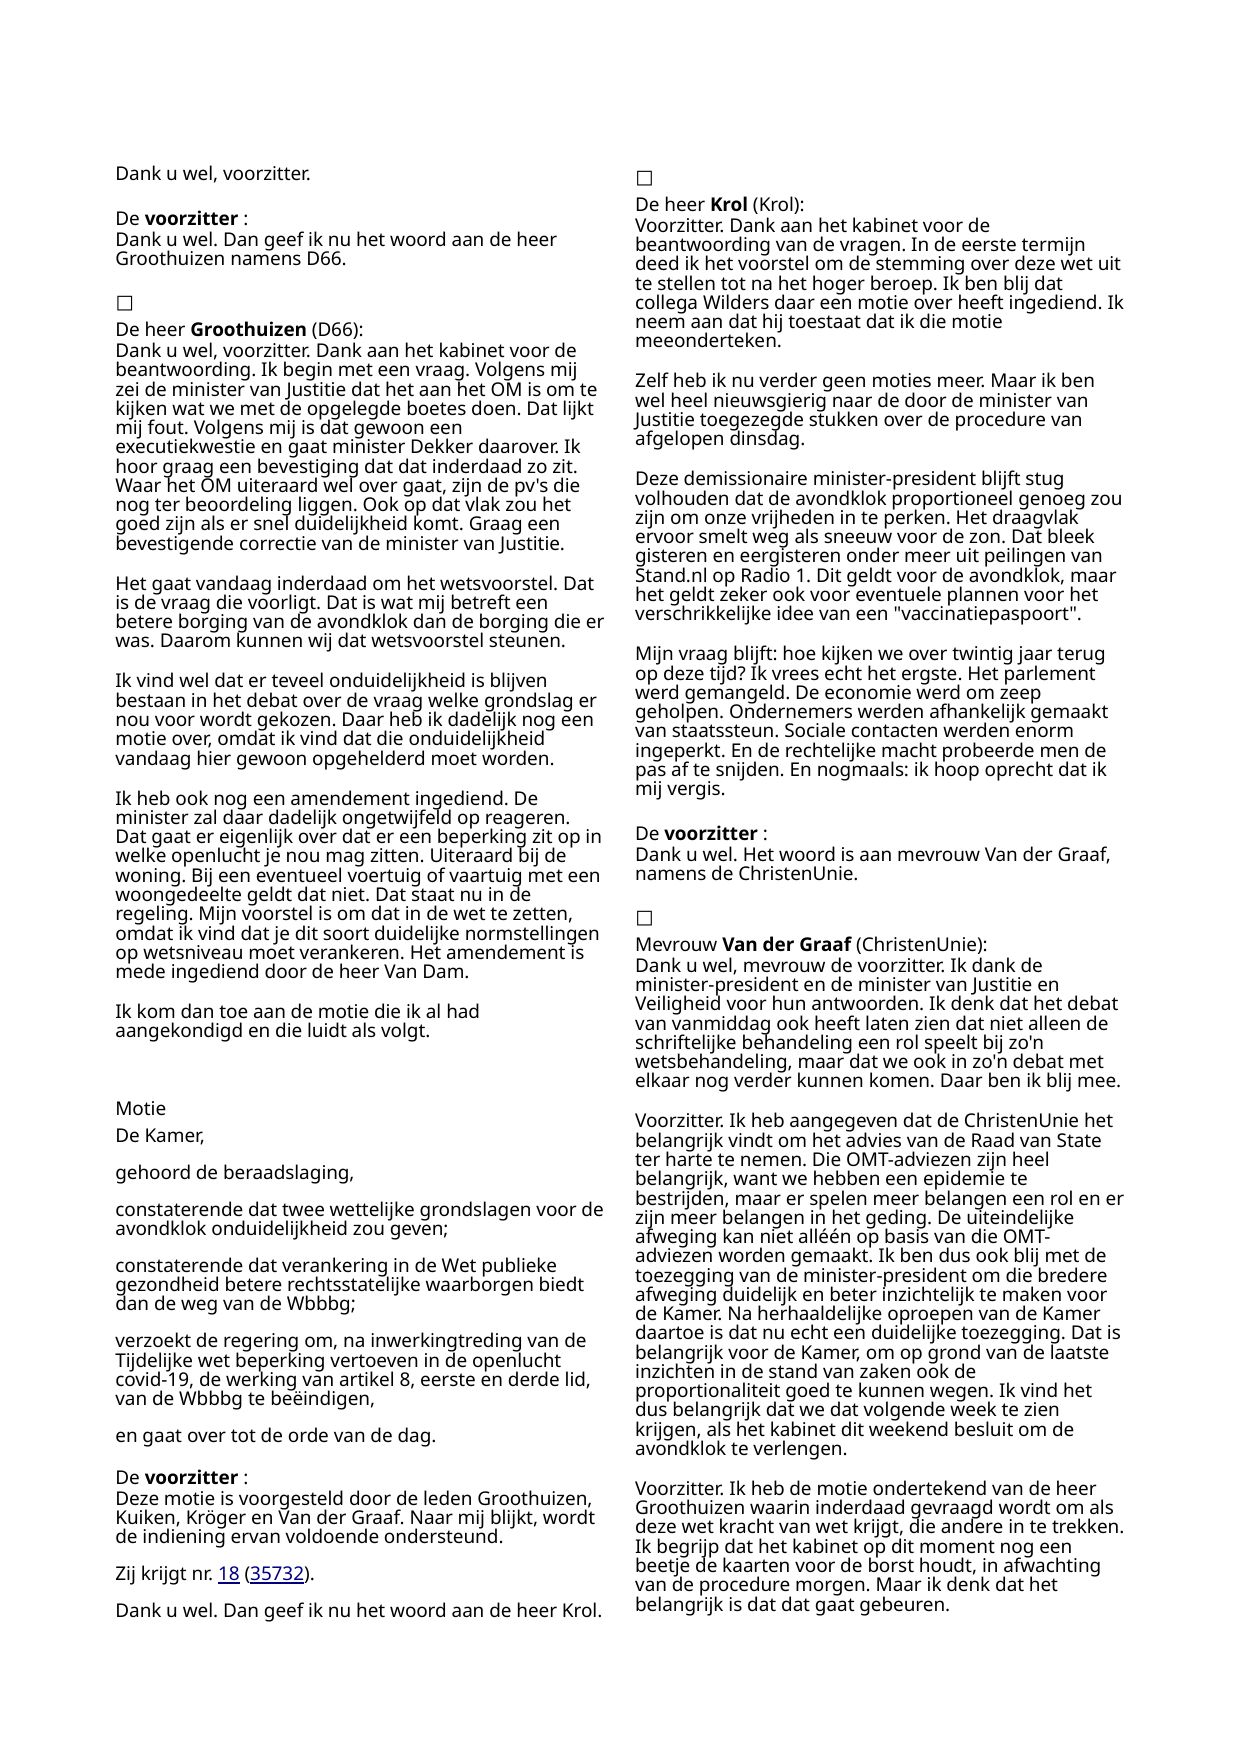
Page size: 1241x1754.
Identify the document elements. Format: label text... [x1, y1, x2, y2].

text De voorzitter : [115, 1464, 605, 1490]
text Ik kom dan toe aan de motie die ik al had aangekondigd en die luidt als volgt. [115, 1003, 605, 1042]
text Dank u wel. Het woord is aan mevrouw Van der Graaf, namens de ChristenUnie. [635, 846, 1125, 884]
text Dank u wel. Dan geef ik nu het woord aan de heer Groothuizen namens D66. [115, 231, 605, 270]
text Zij krijgt nr. 18 (35732). [115, 1565, 605, 1585]
text Mijn vraag blijft: hoe kijken we over twintig jaar terug op deze tijd? Ik vrees echt het ergste. Het parlement werd gemangeld. De economie werd om zeep geholpen. Ondernemers werden afhankelijk gemaakt van staatssteun. Sociale contacten werden enorm ingeperkt. En de rechtelijke macht probeerde men de pas af te snijden. En nogmaals: ik hoop oprecht dat ik mij vergis. [635, 645, 1125, 799]
text De Kamer, [115, 1127, 605, 1146]
text ⬜ [635, 905, 1125, 931]
text Motie [115, 1095, 605, 1121]
text De heer Krol (Krol): [635, 191, 1125, 217]
text Zelf heb ik nu verder geen moties meer. Maar ik ben wel heel nieuwsgierig naar de door de minister van Justitie toegezegde stukken over de procedure van afgelopen dinsdag. [635, 372, 1125, 449]
text De heer Groothuizen (D66): [115, 316, 605, 342]
text De voorzitter : [115, 205, 605, 231]
text Deze demissionaire minister-president blijft stug volhouden dat de avondklok proportioneel genoeg zou zijn om onze vrijheden in te perken. Het draagvlak ervoor smelt weg als sneeuw voor de zon. Dat bleek gisteren en eergisteren onder meer uit peilingen van Stand.nl op Radio 1. Dit geldt voor de avondklok, maar het geldt zeker ook voor eventuele plannen voor het verschrikkelijke idee van een "vaccinatiepaspoort". [635, 470, 1125, 624]
text Het gaat vandaag inderdaad om het wetsvoorstel. Dat is de vraag die voorligt. Dat is wat mij betreft een betere borging van de avondklok dan de borging die er was. Daarom kunnen wij dat wetsvoorstel steunen. [115, 575, 605, 652]
text Voorzitter. Ik heb de motie ondertekend van de heer Groothuizen waarin inderdaad gevraagd wordt om als deze wet kracht van wet krijgt, die andere in te trekken. Ik begrijp dat het kabinet op dit moment nog een beetje de kaarten voor de borst houdt, in afwachting van de procedure morgen. Maar ik denk dat het belangrijk is dat dat gaat gebeuren. [635, 1480, 1125, 1615]
text Ik vind wel dat er teveel onduidelijkheid is blijven bestaan in het debat over de vraag welke grondslag er nou voor wordt gekozen. Daar heb ik dadelijk nog een motie over, omdat ik vind dat die onduidelijkheid vandaag hier gewoon opgehelderd moet worden. [115, 672, 605, 769]
text Dank u wel, mevrouw de voorzitter. Ik dank de minister-president en de minister van Justitie en Veiligheid voor hun antwoorden. Ik denk dat het debat van vanmiddag ook heeft laten zien dat niet alleen de schriftelijke behandeling een rol speelt bij zo'n wetsbehandeling, maar dat we ook in zo'n debat met elkaar nog verder kunnen komen. Daar ben ik blij mee. [635, 957, 1125, 1092]
text en gaat over tot de orde van de dag. [115, 1427, 605, 1446]
text Dank u wel, voorzitter. Dank aan het kabinet voor de beantwoording. Ik begin met een vraag. Volgens mij zei de minister van Justitie dat het aan het OM is om te kijken wat we met de opgelegde boetes doen. Dat lijkt mij fout. Volgens mij is dat gewoon een executiekwestie en gaat minister Dekker daarover. Ik hoor graag een bevestiging dat dat inderdaad zo zit. Waar het OM uiteraard wel over gaat, zijn de pv's die nog ter beoordeling liggen. Ook op dat vlak zou het goed zijn als er snel duidelijkheid komt. Graag een bevestigende correctie van de minister van Justitie. [115, 342, 605, 554]
text constaterende dat twee wettelijke grondslagen voor de avondklok onduidelijkheid zou geven; [115, 1201, 605, 1239]
text gehoord de beraadslaging, [115, 1164, 605, 1183]
text Dank u wel. Dan geef ik nu het woord aan de heer Krol. [115, 1602, 605, 1622]
text constaterende dat verankering in de Wet publieke gezondheid betere rechtsstatelijke waarborgen biedt dan de weg van de Wbbbg; [115, 1257, 605, 1315]
text Ik heb ook nog een amendement ingediend. De minister zal daar dadelijk ongetwijfeld op reageren. Dat gaat er eigenlijk over dat er een beperking zit op in welke openlucht je nou mag zitten. Uiteraard bij de woning. Bij een eventueel voertuig of vaartuig met een woongedeelte geldt dat niet. Dat staat nu in de regeling. Mijn voorstel is om dat in de wet te zetten, omdat ik vind dat je dit soort duidelijke normstellingen op wetsniveau moet verankeren. Het amendement is mede ingediend door de heer Van Dam. [115, 789, 605, 982]
text Voorzitter. Dank aan het kabinet voor de beantwoording van de vragen. In de eerste termijn deed ik het voorstel om de stemming over deze wet uit te stellen tot na het hoger beroep. Ik ben blij dat collega Wilders daar een motie over heeft ingediend. Ik neem aan dat hij toestaat dat ik die motie meeonderteken. [635, 217, 1125, 352]
text Voorzitter. Ik heb aangegeven dat de ChristenUnie het belangrijk vindt om het advies van de Raad van State ter harte te nemen. Die OMT-adviezen zijn heel belangrijk, want we hebben een epidemie te bestrijden, maar er spelen meer belangen een rol en er zijn meer belangen in het geding. De uiteindelijke afweging kan niet alléén op basis van die OMT-adviezen worden gemaakt. Ik ben dus ook blij met de toezegging van de minister-president om die bredere afweging duidelijk en beter inzichtelijk te maken voor de Kamer. Na herhaaldelijke oproepen van de Kamer daartoe is dat nu echt een duidelijke toezegging. Dat is belangrijk voor de Kamer, om op grond van de laatste inzichten in de stand van zaken ook de proportionaliteit goed te kunnen wegen. Ik vind het dus belangrijk dat we dat volgende week te zien krijgen, als het kabinet dit weekend besluit om de avondklok te verlengen. [635, 1112, 1125, 1459]
text ⬜ [635, 165, 1125, 191]
text ⬜ [115, 291, 605, 316]
text De voorzitter : [635, 820, 1125, 846]
text Dank u wel, voorzitter. [115, 165, 605, 184]
text Deze motie is voorgesteld door de leden Groothuizen, Kuiken, Kröger en Van der Graaf. Naar mij blijkt, wordt de indiening ervan voldoende ondersteund. [115, 1490, 605, 1548]
text verzoekt de regering om, na inwerkingtreding van de Tijdelijke wet beperking vertoeven in de openlucht covid-19, de werking van artikel 8, eerste en derde lid, van de Wbbbg te beëindigen, [115, 1332, 605, 1409]
text Mevrouw Van der Graaf (ChristenUnie): [635, 931, 1125, 957]
